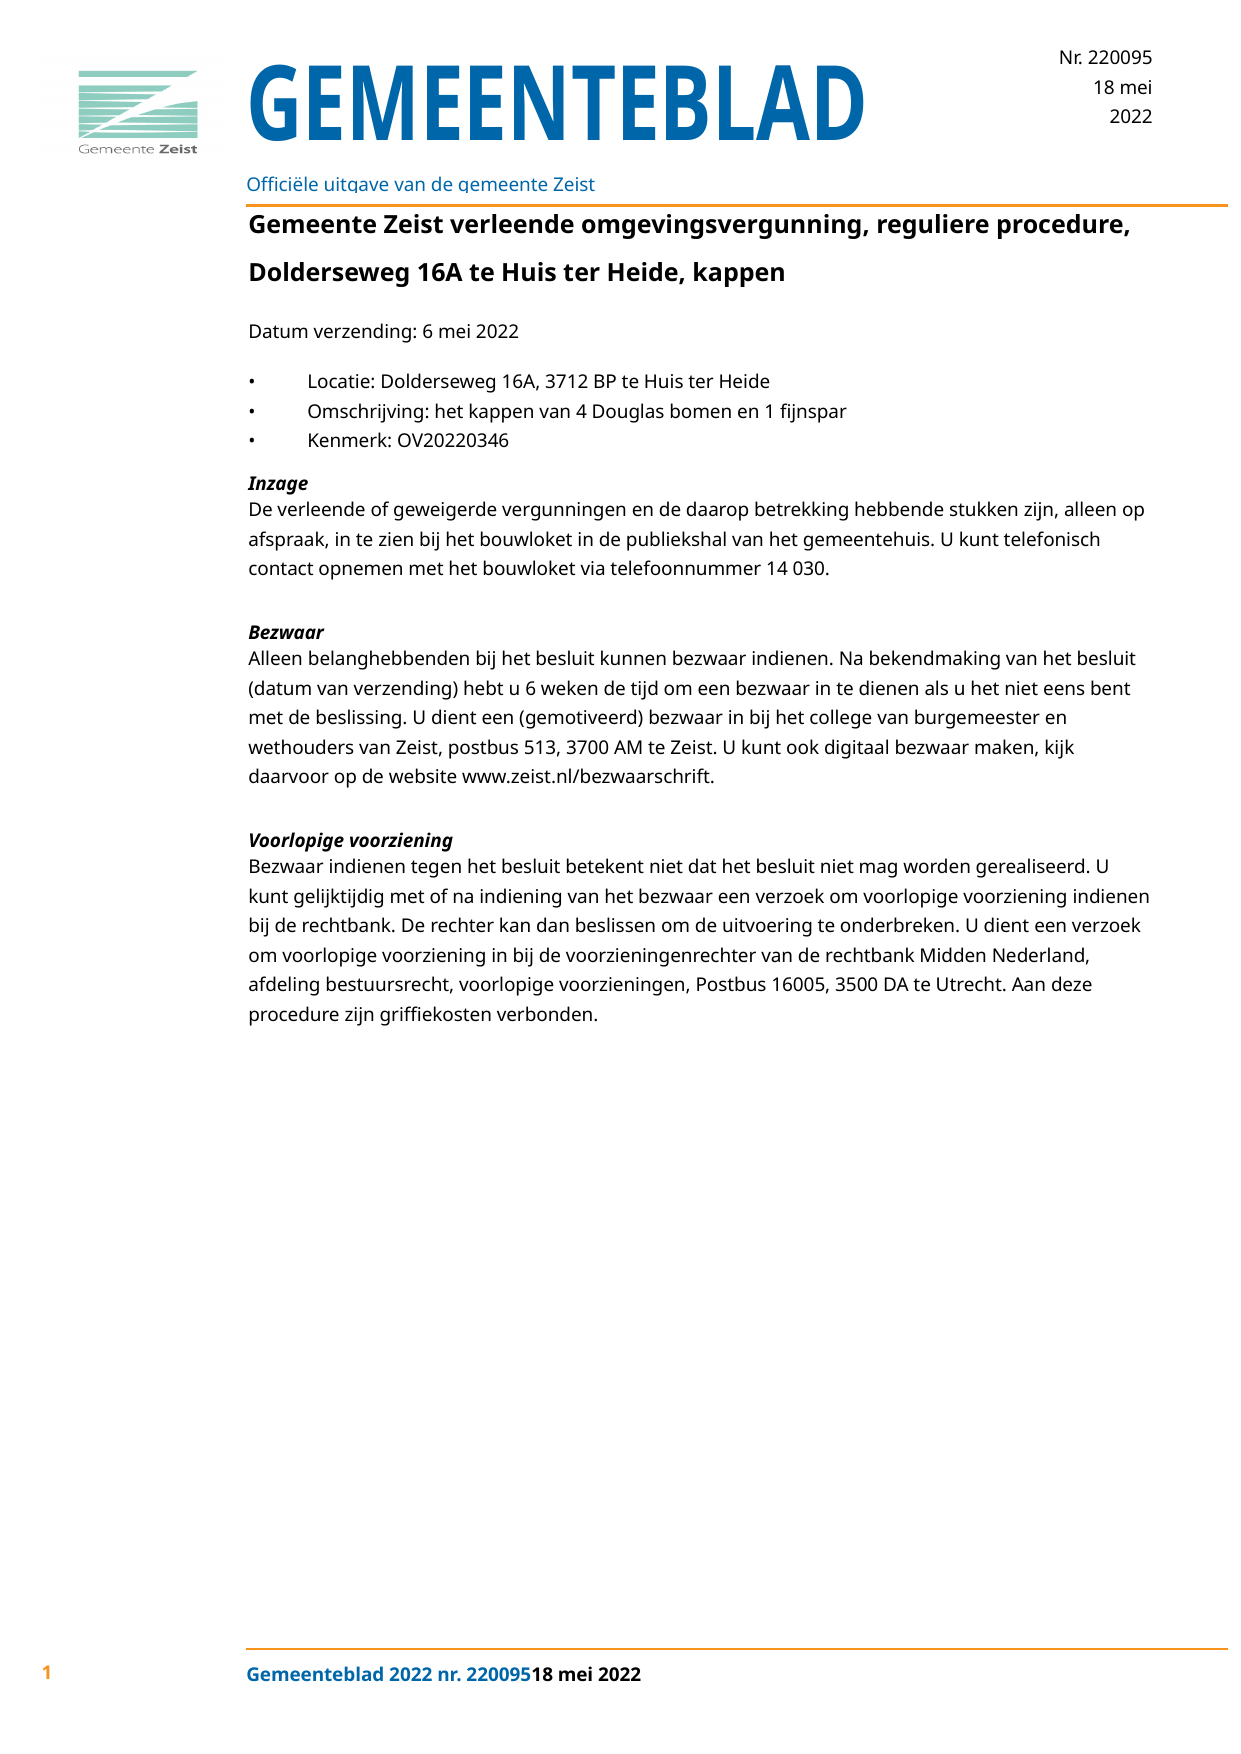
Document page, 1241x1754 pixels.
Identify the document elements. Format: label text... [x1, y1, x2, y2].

text Voorlopige voorziening [248, 827, 1152, 853]
text Alleen belanghebbenden bij het besluit kunnen bezwaar indienen. Na bekendmaking van het besluit (datum van verzending) hebt u 6 weken de tijd om een bezwaar in te dienen als u het niet eens bent met de beslissing. U dient een (gemotiveerd) bezwaar in bij het college van burgemeester en wethouders van Zeist, postbus 513, 3700 AM te Zeist. U kunt ook digitaal bezwaar maken, kijk daarvoor op de website www.zeist.nl/bezwaarschrift. [248, 645, 1152, 789]
picture [41, 47, 231, 172]
list Omschrijving: het kappen van 4 Douglas bomen en 1 fijnspar [248, 398, 1152, 424]
text Gemeente Zeist verleende omgevingsvergunning, reguliere procedure, Dolderseweg 16A te Huis ter Heide, kappen [248, 207, 1152, 288]
text De verleende of geweigerde vergunningen en de daarop betrekking hebbende stukken zijn, alleen op afspraak, in te zien bij het bouwloket in de publiekshal van het gemeentehuis. U kunt telefonisch contact opnemen met het bouwloket via telefoonnummer 14 030. [248, 496, 1152, 581]
text Inzage [248, 471, 1152, 496]
text Datum verzending: 6 mei 2022 [248, 318, 1152, 344]
text Bezwaar [248, 619, 1152, 645]
text Bezwaar indienen tegen het besluit betekent niet dat het besluit niet mag worden gerealiseerd. U kunt gelijktijdig met of na indiening van het bezwaar een verzoek om voorlopige voorziening indienen bij de rechtbank. De rechter kan dan beslissen om de uitvoering te onderbreken. U dient een verzoek om voorlopige voorziening in bij de voorzieningenrechter van de rechtbank Midden Nederland, afdeling bestuursrecht, voorlopige voorzieningen, Postbus 16005, 3500 DA te Utrecht. Aan deze procedure zijn griffiekosten verbonden. [248, 853, 1152, 1027]
list Locatie: Dolderseweg 16A, 3712 BP te Huis ter Heide [248, 368, 1152, 394]
list Kenmerk: OV20220346 [248, 427, 1152, 453]
